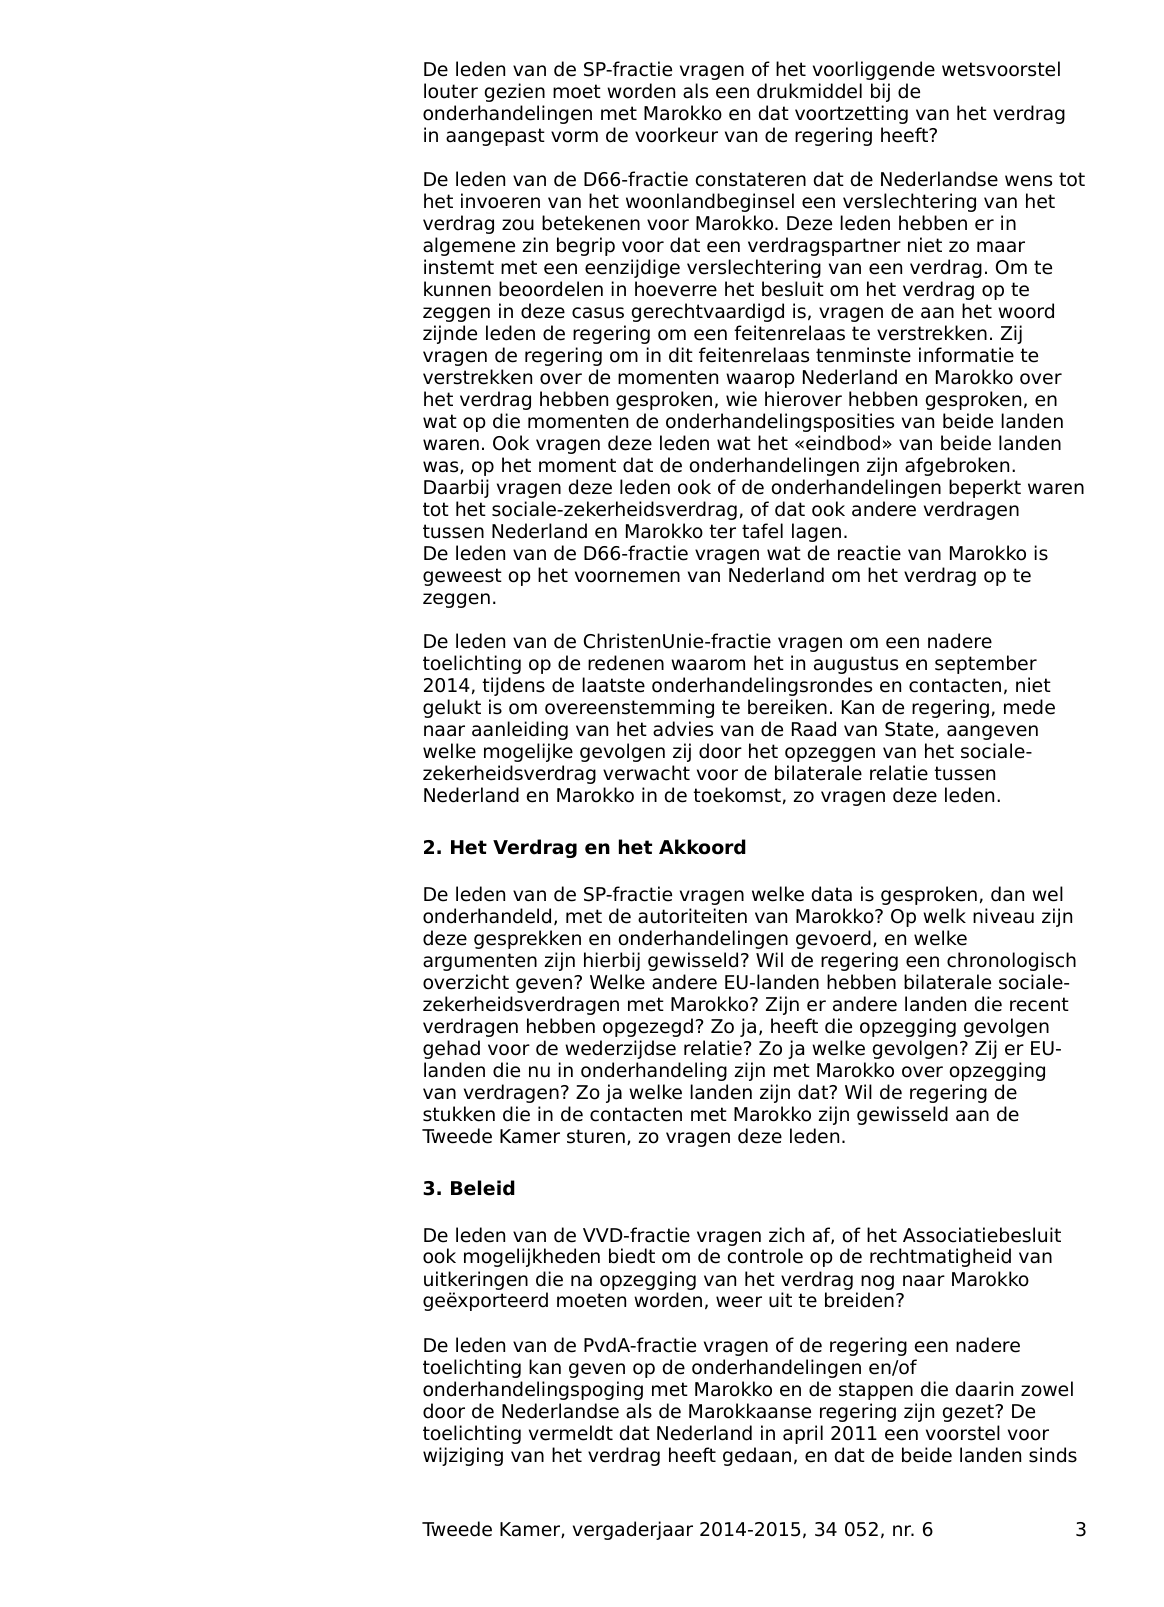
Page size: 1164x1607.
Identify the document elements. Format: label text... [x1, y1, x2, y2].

text De leden van de SP-fractie vragen of het voorliggende wetsvoorstel louter gezien moet worden als een drukmiddel bij de onderhandelingen met Marokko en dat voortzetting van het verdrag in aangepast vorm de voorkeur van de regering heeft? [422, 59, 1087, 147]
text De leden van de SP-fractie vragen welke data is gesproken, dan wel onderhandeld, met de autoriteiten van Marokko? Op welk niveau zijn deze gesprekken en onderhandelingen gevoerd, en welke argumenten zijn hierbij gewisseld? Wil de regering een chronologisch overzicht geven? Welke andere EU-landen hebben bilaterale sociale-zekerheidsverdragen met Marokko? Zijn er andere landen die recent verdragen hebben opgezegd? Zo ja, heeft die opzegging gevolgen gehad voor de wederzijdse relatie? Zo ja welke gevolgen? Zij er EU-landen die nu in onderhandeling zijn met Marokko over opzegging van verdragen? Zo ja welke landen zijn dat? Wil de regering de stukken die in de contacten met Marokko zijn gewisseld aan de Tweede Kamer sturen, zo vragen deze leden. [422, 884, 1087, 1147]
subtitle 2. Het Verdrag en het Akkoord [422, 837, 1087, 859]
text De leden van de PvdA-fractie vragen of de regering een nadere toelichting kan geven op de onderhandelingen en/of onderhandelingspoging met Marokko en de stappen die daarin zowel door de Nederlandse als de Marokkaanse regering zijn gezet? De toelichting vermeldt dat Nederland in april 2011 een voorstel voor wijziging van het verdrag heeft gedaan, en dat de beide landen sinds [422, 1334, 1087, 1466]
text De leden van de D66-fractie constateren dat de Nederlandse wens tot het invoeren van het woonlandbeginsel een verslechtering van het verdrag zou betekenen voor Marokko. Deze leden hebben er in algemene zin begrip voor dat een verdragspartner niet zo maar instemt met een eenzijdige verslechtering van een verdrag. Om te kunnen beoordelen in hoeverre het besluit om het verdrag op te zeggen in deze casus gerechtvaardigd is, vragen de aan het woord zijnde leden de regering om een feitenrelaas te verstrekken. Zij vragen de regering om in dit feitenrelaas tenminste informatie te verstrekken over de momenten waarop Nederland en Marokko over het verdrag hebben gesproken, wie hierover hebben gesproken, en wat op die momenten de onderhandelingsposities van beide landen waren. Ook vragen deze leden wat het «eindbod» van beide landen was, op het moment dat de onderhandelingen zijn afgebroken. Daarbij vragen deze leden ook of de onderhandelingen beperkt waren tot het sociale-zekerheidsverdrag, of dat ook andere verdragen tussen Nederland en Marokko ter tafel lagen. [422, 169, 1087, 543]
subtitle 3. Beleid [422, 1177, 1087, 1199]
text De leden van de VVD-fractie vragen zich af, of het Associatiebesluit ook mogelijkheden biedt om de controle op de rechtmatigheid van uitkeringen die na opzegging van het verdrag nog naar Marokko geëxporteerd moeten worden, weer uit te breiden? [422, 1224, 1087, 1312]
text De leden van de D66-fractie vragen wat de reactie van Marokko is geweest op het voornemen van Nederland om het verdrag op te zeggen. [422, 543, 1087, 609]
text De leden van de ChristenUnie-fractie vragen om een nadere toelichting op de redenen waarom het in augustus en september 2014, tijdens de laatste onderhandelingsrondes en contacten, niet gelukt is om overeenstemming te bereiken. Kan de regering, mede naar aanleiding van het advies van de Raad van State, aangeven welke mogelijke gevolgen zij door het opzeggen van het sociale-zekerheidsverdrag verwacht voor de bilaterale relatie tussen Nederland en Marokko in de toekomst, zo vragen deze leden. [422, 631, 1087, 807]
